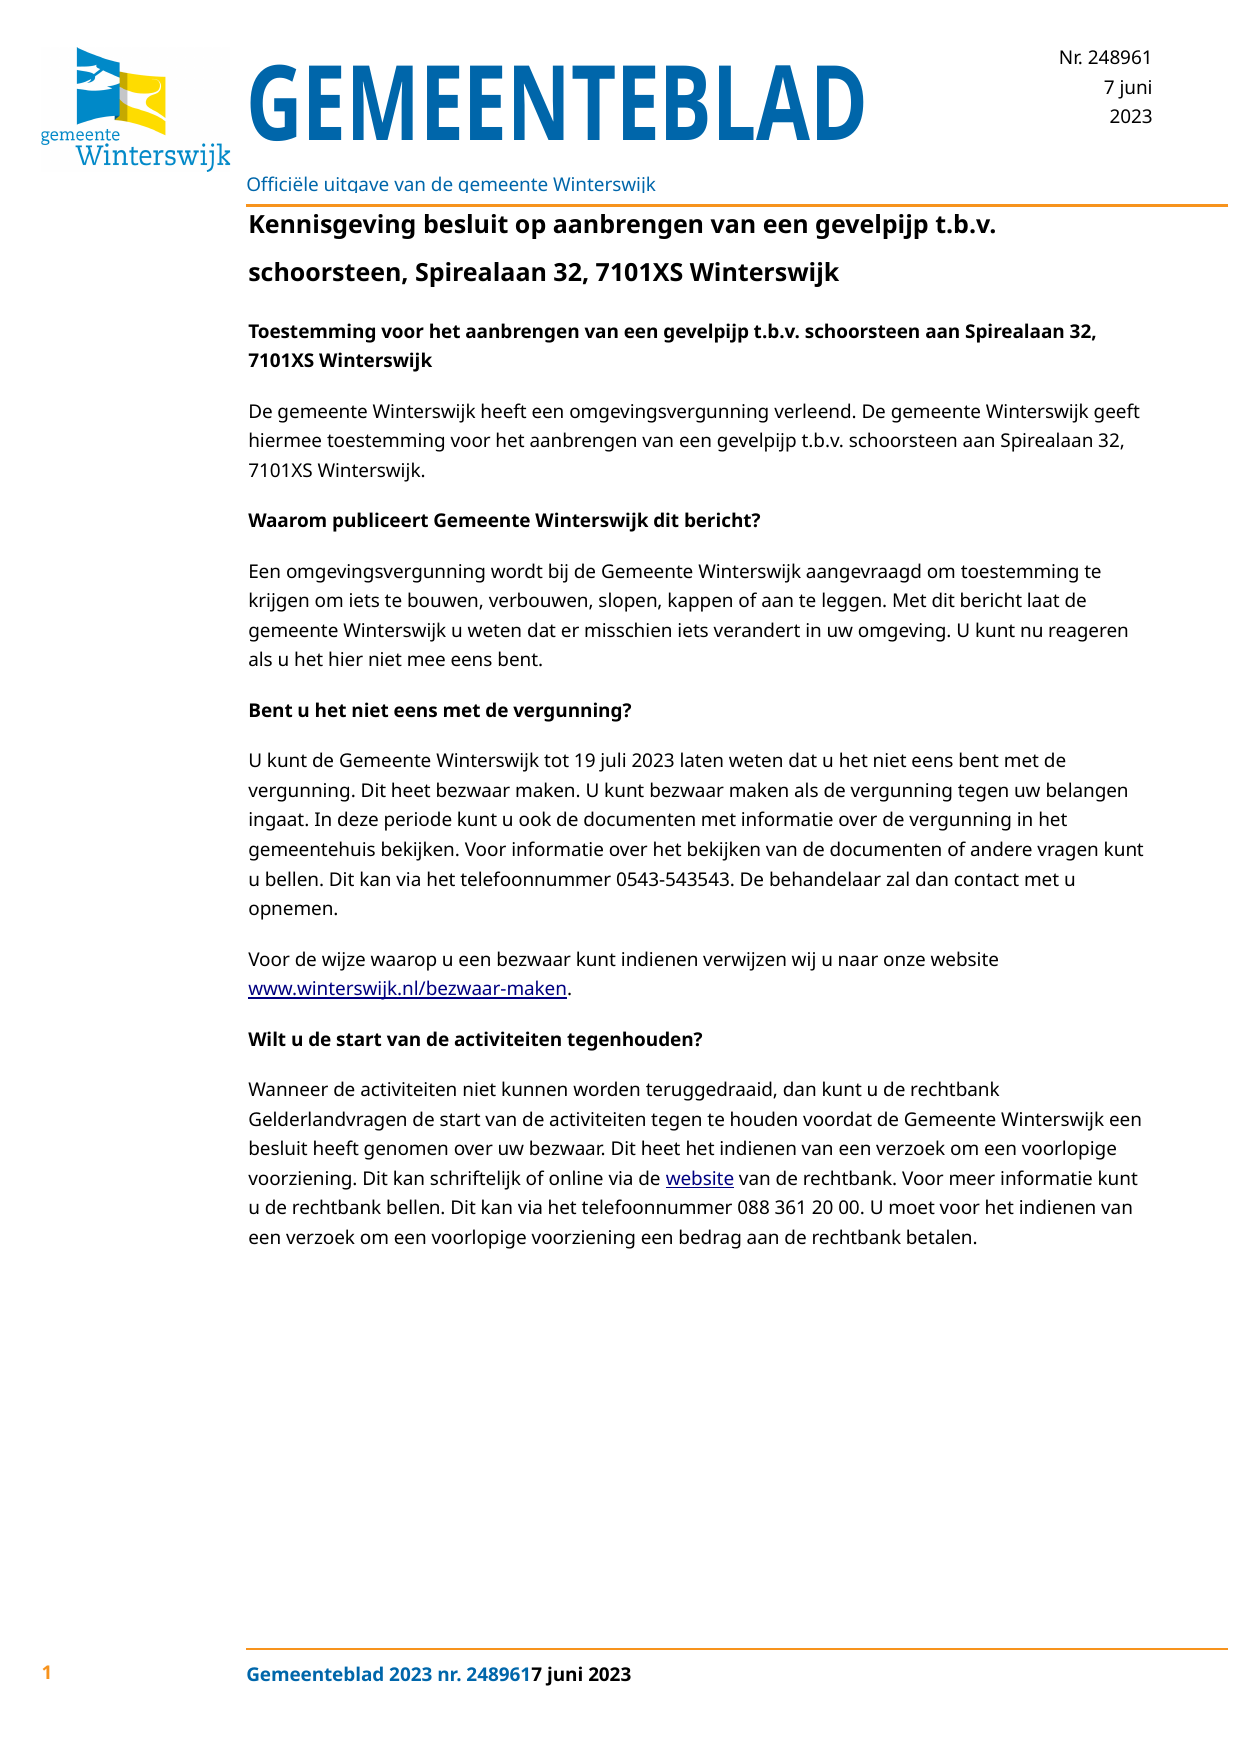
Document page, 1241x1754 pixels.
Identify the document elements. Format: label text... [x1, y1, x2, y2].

text Bent u het niet eens met de vergunning? [248, 697, 1152, 723]
text Wilt u de start van de activiteiten tegenhouden? [248, 1026, 1152, 1052]
text Kennisgeving besluit op aanbrengen van een gevelpijp t.b.v. schoorsteen, Spirealaan 32, 7101XS Winterswijk [248, 207, 1152, 288]
text Een omgevingsvergunning wordt bij de Gemeente Winterswijk aangevraagd om toestemming te krijgen om iets te bouwen, verbouwen, slopen, kappen of aan te leggen. Met dit bericht laat de gemeente Winterswijk u weten dat er misschien iets verandert in uw omgeving. U kunt nu reageren als u het hier niet mee eens bent. [248, 558, 1152, 672]
text Toestemming voor het aanbrengen van een gevelpijp t.b.v. schoorsteen aan Spirealaan 32, 7101XS Winterswijk [248, 318, 1152, 373]
picture [225, 153, 231, 162]
text Voor de wijze waarop u een bezwaar kunt indienen verwijzen wij u naar onze website www.winterswijk.nl/bezwaar-maken. [248, 946, 1152, 1001]
text U kunt de Gemeente Winterswijk tot 19 juli 2023 laten weten dat u het niet eens bent met de vergunning. Dit heet bezwaar maken. U kunt bezwaar maken als de vergunning tegen uw belangen ingaat. In deze periode kunt u ook de documenten met informatie over de vergunning in het gemeentehuis bekijken. Voor informatie over het bekijken van de documenten of andere vragen kunt u bellen. Dit kan via het telefoonnummer 0543-543543. De behandelaar zal dan contact met u opnemen. [248, 747, 1152, 921]
text Waarom publiceert Gemeente Winterswijk dit bericht? [248, 507, 1152, 533]
picture [41, 47, 231, 172]
text Wanneer de activiteiten niet kunnen worden teruggedraaid, dan kunt u de rechtbank Gelderlandvragen de start van de activiteiten tegen te houden voordat de Gemeente Winterswijk een besluit heeft genomen over uw bezwaar. Dit heet het indienen van een verzoek om een voorlopige voorziening. Dit kan schriftelijk of online via de website van de rechtbank. Voor meer informatie kunt u de rechtbank bellen. Dit kan via het telefoonnummer 088 361 20 00. U moet voor het indienen van een verzoek om een voorlopige voorziening een bedrag aan de rechtbank betalen. [248, 1076, 1152, 1250]
text De gemeente Winterswijk heeft een omgevingsvergunning verleend. De gemeente Winterswijk geeft hiermee toestemming voor het aanbrengen van een gevelpijp t.b.v. schoorsteen aan Spirealaan 32, 7101XS Winterswijk. [248, 398, 1152, 483]
